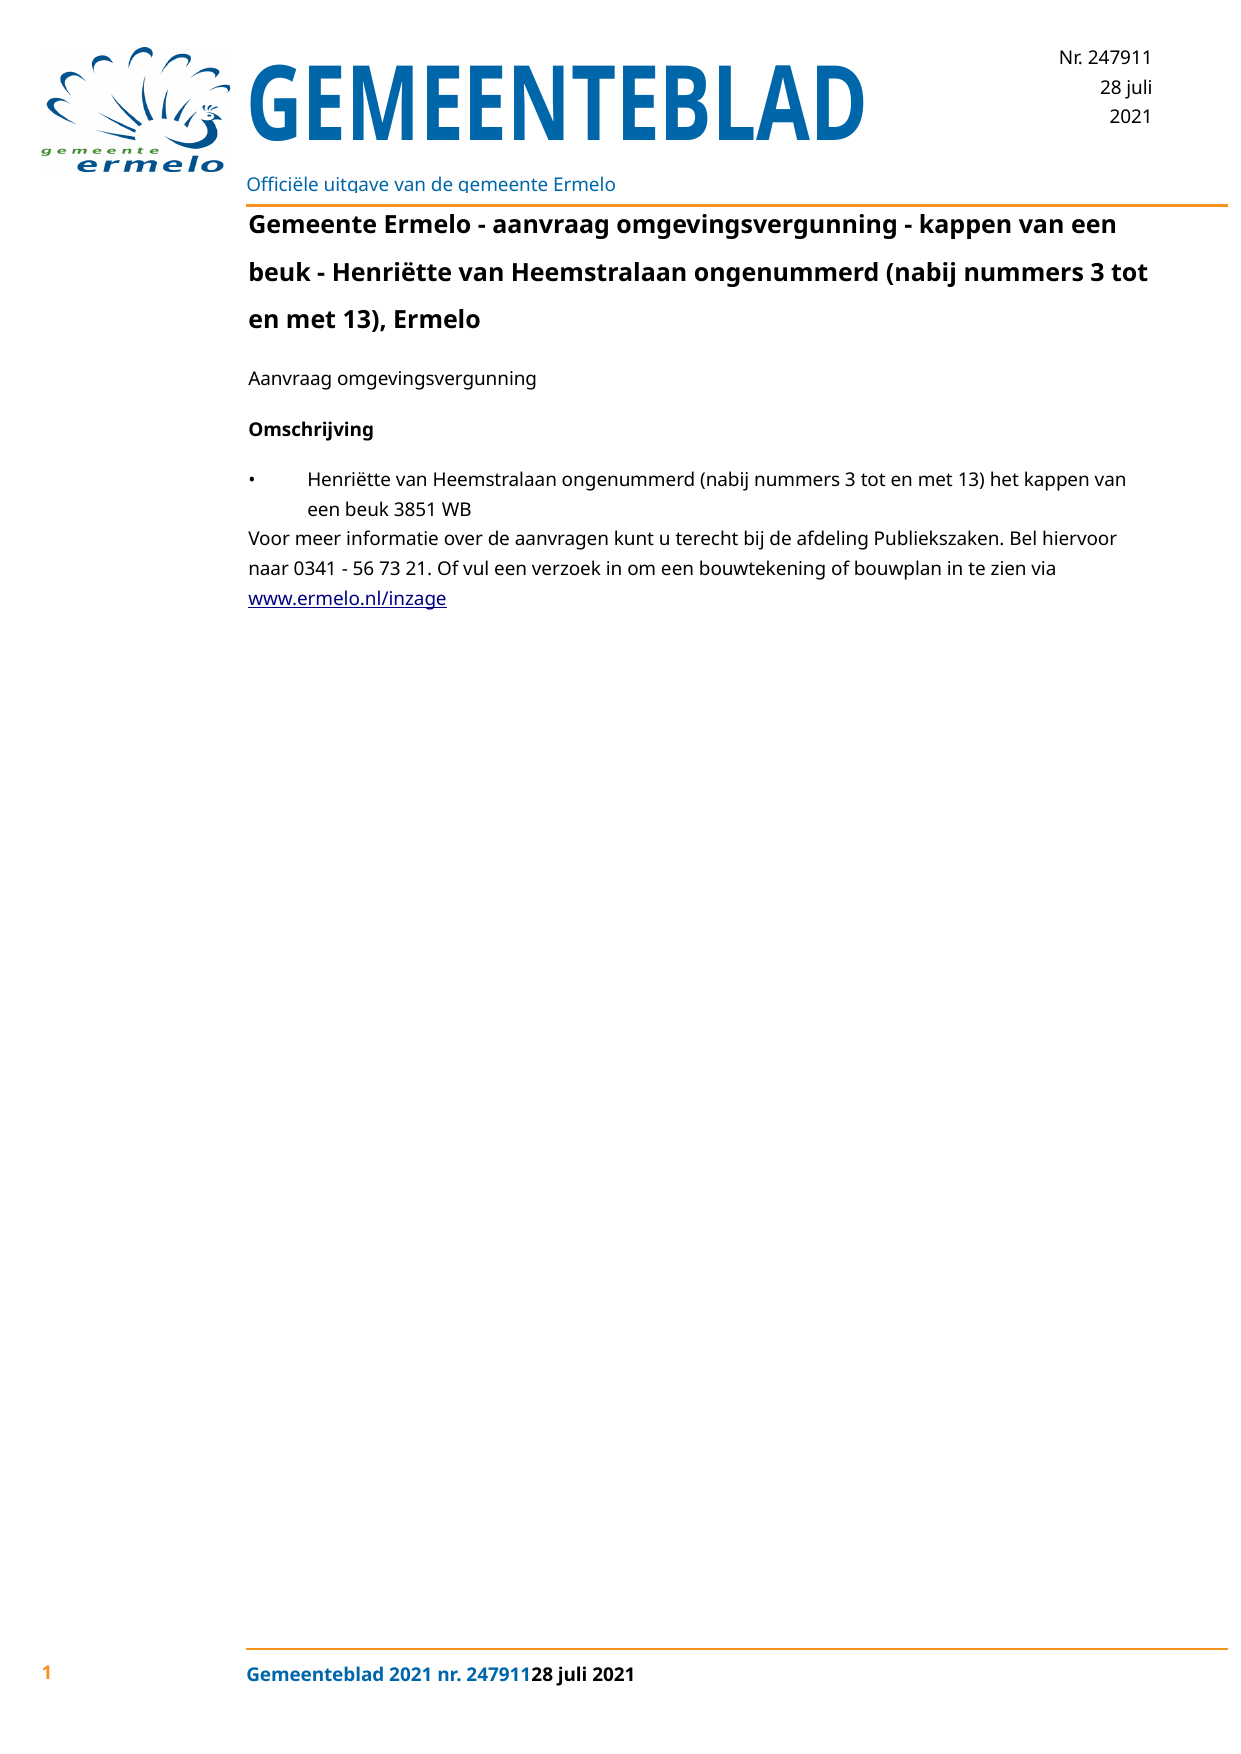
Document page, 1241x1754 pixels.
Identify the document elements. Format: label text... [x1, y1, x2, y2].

picture [41, 47, 231, 172]
text Gemeente Ermelo - aanvraag omgevingsvergunning - kappen van een beuk - Henriëtte van Heemstralaan ongenummerd (nabij nummers 3 tot en met 13), Ermelo [248, 207, 1152, 336]
text Aanvraag omgevingsvergunning [248, 366, 1152, 391]
text Omschrijving [248, 416, 1152, 442]
text Voor meer informatie over de aanvragen kunt u terecht bij de afdeling Publiekszaken. Bel hiervoor naar 0341 - 56 73 21. Of vul een verzoek in om een bouwtekening of bouwplan in te zien via www.ermelo.nl/inzage [248, 526, 1152, 610]
list Henriëtte van Heemstralaan ongenummerd (nabij nummers 3 tot en met 13) het kappen van een beuk 3851 WB [248, 466, 1152, 522]
